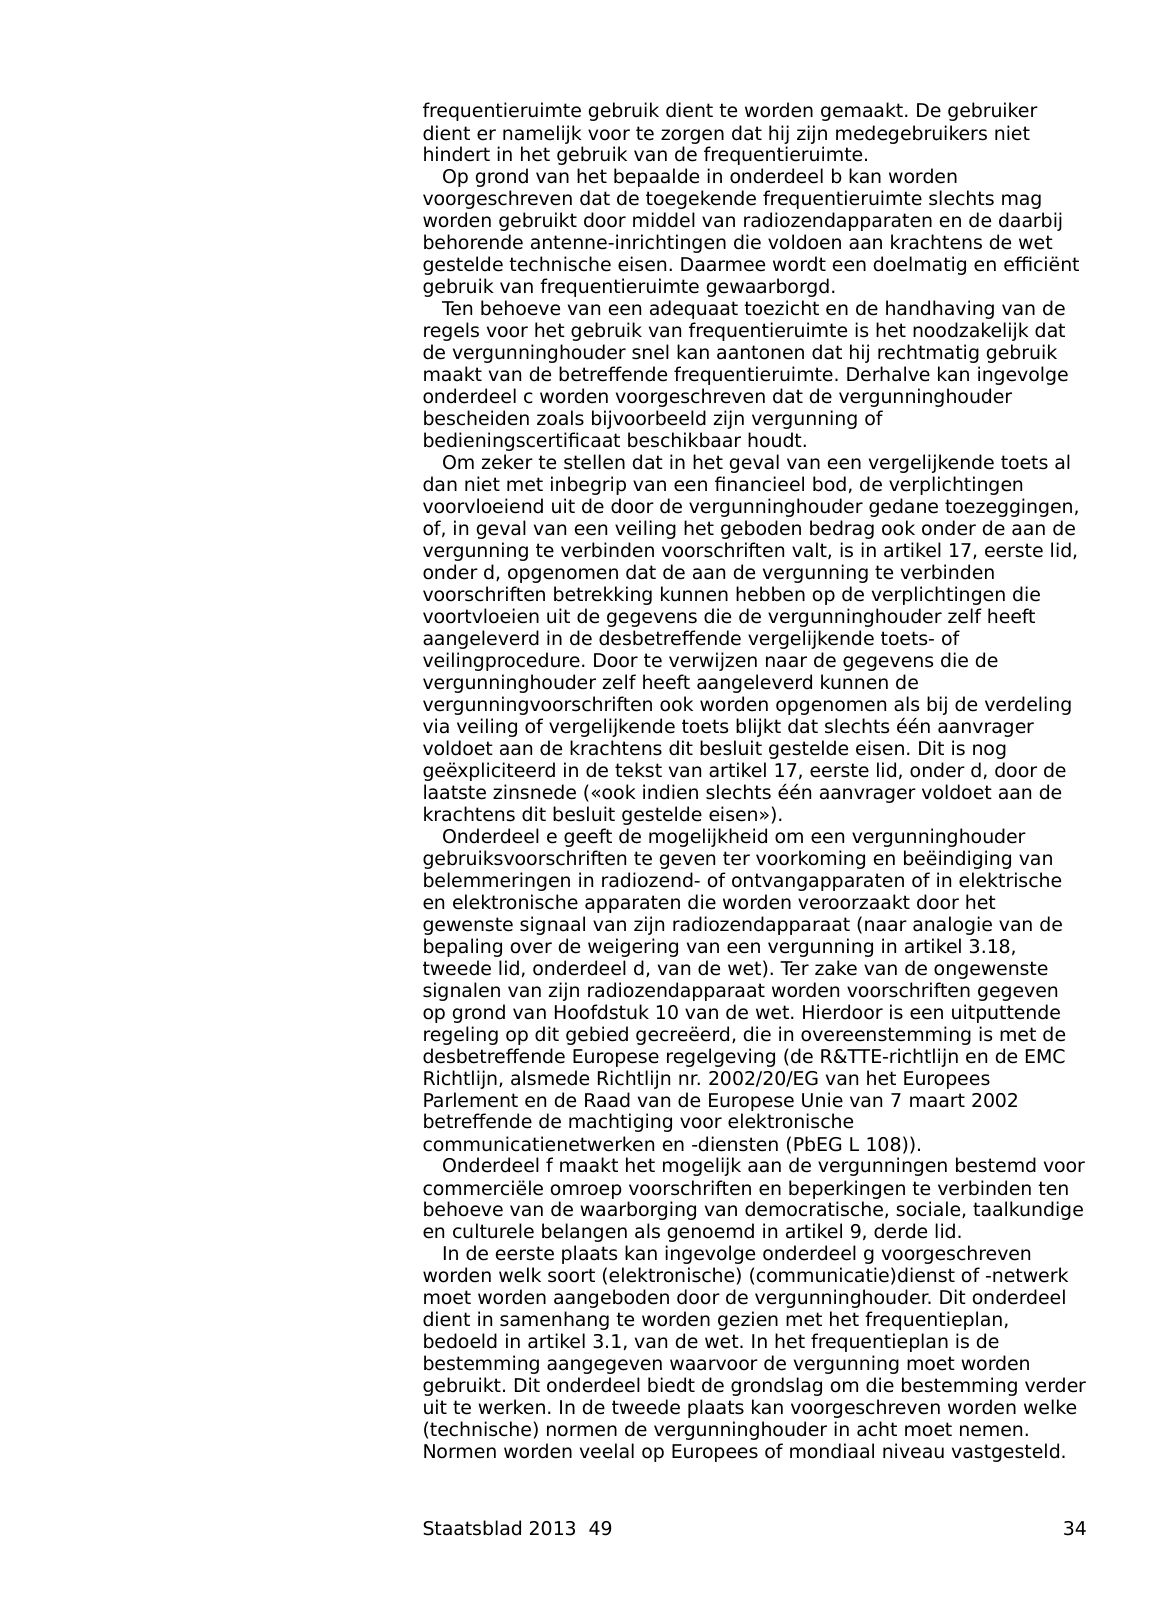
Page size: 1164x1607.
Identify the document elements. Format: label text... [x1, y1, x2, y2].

text Op grond van het bepaalde in onderdeel b kan worden voorgeschreven dat de toegekende frequentieruimte slechts mag worden gebruikt door middel van radiozendapparaten en de daarbij behorende antenne-inrichtingen die voldoen aan krachtens de wet gestelde technische eisen. Daarmee wordt een doelmatig en efficiënt gebruik van frequentieruimte gewaarborgd. [422, 166, 1087, 298]
text Ten behoeve van een adequaat toezicht en de handhaving van de regels voor het gebruik van frequentieruimte is het noodzakelijk dat de vergunninghouder snel kan aantonen dat hij rechtmatig gebruik maakt van de betreffende frequentieruimte. Derhalve kan ingevolge onderdeel c worden voorgeschreven dat de vergunninghouder bescheiden zoals bijvoorbeeld zijn vergunning of bedieningscertificaat beschikbaar houdt. [422, 298, 1087, 452]
text frequentieruimte gebruik dient te worden gemaakt. De gebruiker dient er namelijk voor te zorgen dat hij zijn medegebruikers niet hindert in het gebruik van de frequentieruimte. [422, 100, 1087, 166]
text Onderdeel f maakt het mogelijk aan de vergunningen bestemd voor commerciële omroep voorschriften en beperkingen te verbinden ten behoeve van de waarborging van democratische, sociale, taalkundige en culturele belangen als genoemd in artikel 9, derde lid. [422, 1155, 1087, 1243]
text Om zeker te stellen dat in het geval van een vergelijkende toets al dan niet met inbegrip van een financieel bod, de verplichtingen voorvloeiend uit de door de vergunninghouder gedane toezeggingen, of, in geval van een veiling het geboden bedrag ook onder de aan de vergunning te verbinden voorschriften valt, is in artikel 17, eerste lid, onder d, opgenomen dat de aan de vergunning te verbinden voorschriften betrekking kunnen hebben op de verplichtingen die voortvloeien uit de gegevens die de vergunninghouder zelf heeft aangeleverd in de desbetreffende vergelijkende toets- of veilingprocedure. Door te verwijzen naar de gegevens die de vergunninghouder zelf heeft aangeleverd kunnen de vergunningvoorschriften ook worden opgenomen als bij de verdeling via veiling of vergelijkende toets blijkt dat slechts één aanvrager voldoet aan de krachtens dit besluit gestelde eisen. Dit is nog geëxpliciteerd in de tekst van artikel 17, eerste lid, onder d, door de laatste zinsnede («ook indien slechts één aanvrager voldoet aan de krachtens dit besluit gestelde eisen»). [422, 452, 1087, 826]
text Onderdeel e geeft de mogelijkheid om een vergunninghouder gebruiksvoorschriften te geven ter voorkoming en beëindiging van belemmeringen in radiozend- of ontvangapparaten of in elektrische en elektronische apparaten die worden veroorzaakt door het gewenste signaal van zijn radiozendapparaat (naar analogie van de bepaling over de weigering van een vergunning in artikel 3.18, tweede lid, onderdeel d, van de wet). Ter zake van de ongewenste signalen van zijn radiozendapparaat worden voorschriften gegeven op grond van Hoofdstuk 10 van de wet. Hierdoor is een uitputtende regeling op dit gebied gecreëerd, die in overeenstemming is met de desbetreffende Europese regelgeving (de R&TTE-richtlijn en de EMC Richtlijn, alsmede Richtlijn nr. 2002/20/EG van het Europees Parlement en de Raad van de Europese Unie van 7 maart 2002 betreffende de machtiging voor elektronische communicatienetwerken en -diensten (PbEG L 108)). [422, 826, 1087, 1155]
text In de eerste plaats kan ingevolge onderdeel g voorgeschreven worden welk soort (elektronische) (communicatie)dienst of -netwerk moet worden aangeboden door de vergunninghouder. Dit onderdeel dient in samenhang te worden gezien met het frequentieplan, bedoeld in artikel 3.1, van de wet. In het frequentieplan is de bestemming aangegeven waarvoor de vergunning moet worden gebruikt. Dit onderdeel biedt de grondslag om die bestemming verder uit te werken. In de tweede plaats kan voorgeschreven worden welke (technische) normen de vergunninghouder in acht moet nemen. Normen worden veelal op Europees of mondiaal niveau vastgesteld. [422, 1243, 1087, 1463]
